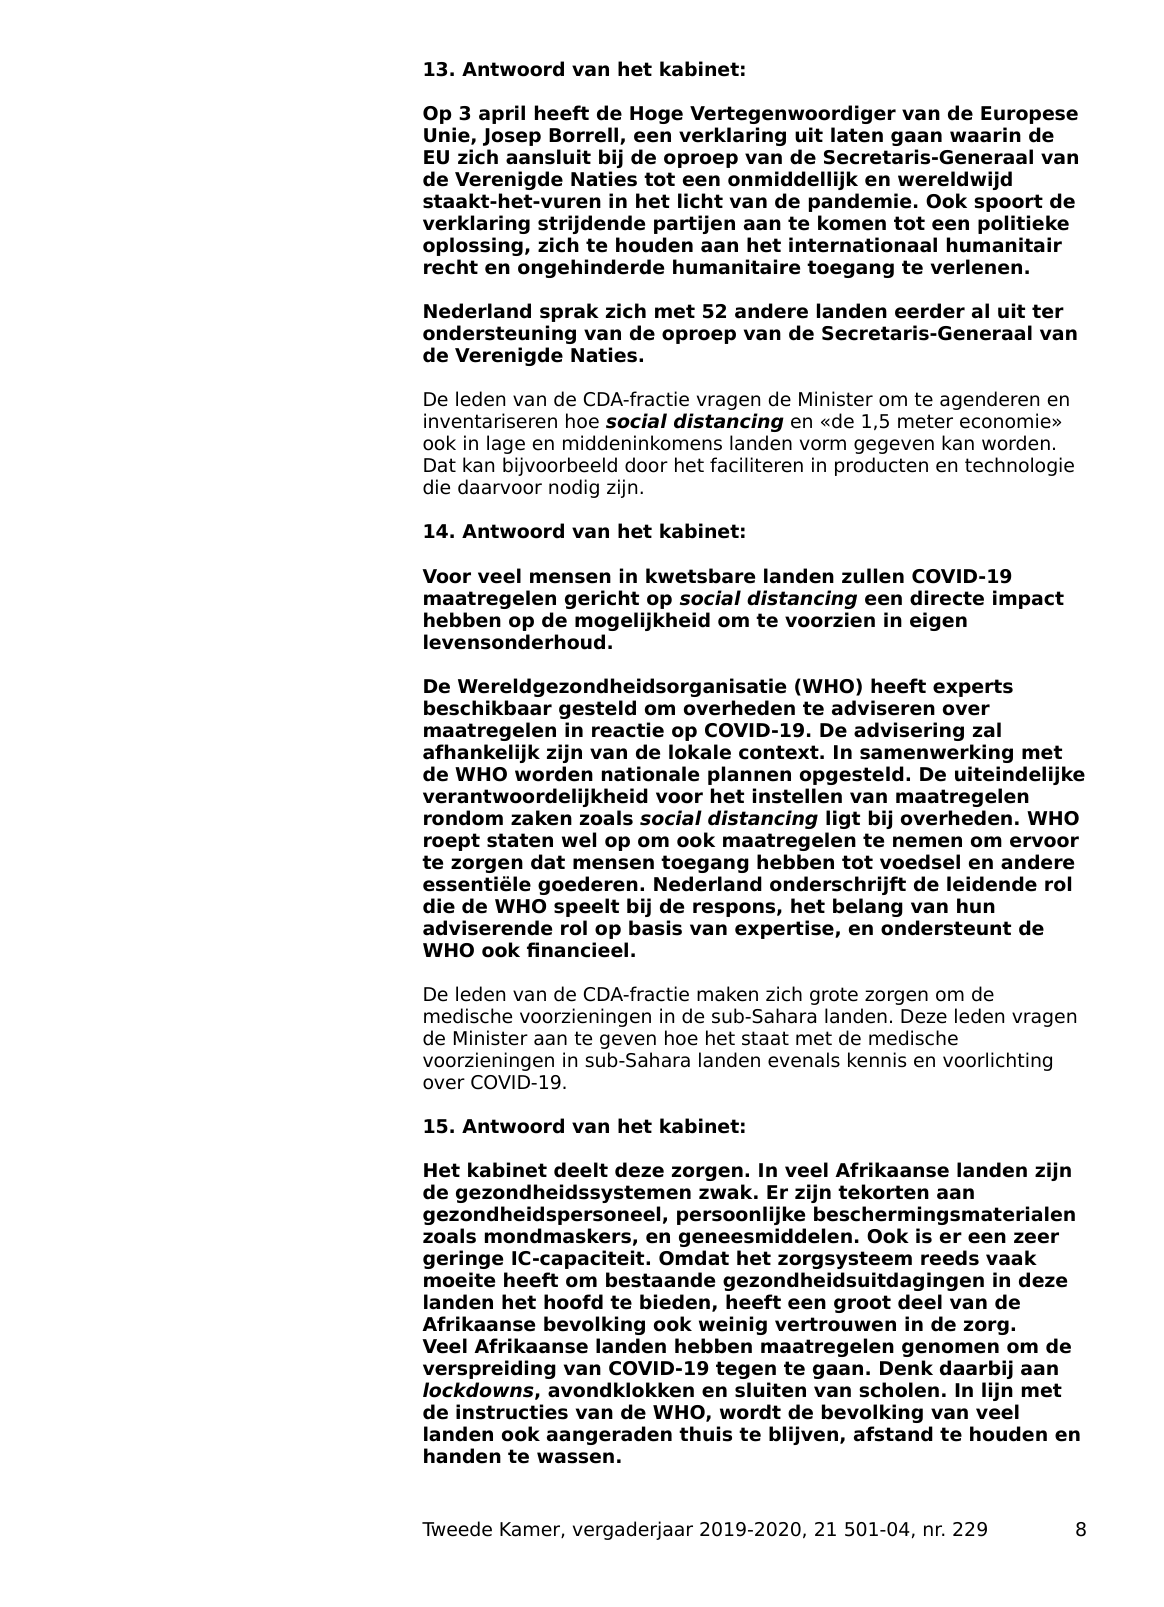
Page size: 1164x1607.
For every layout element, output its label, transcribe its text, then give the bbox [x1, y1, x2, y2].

text 14. Antwoord van het kabinet: [422, 521, 1087, 543]
text De leden van de CDA-fractie vragen de Minister om te agenderen en inventariseren hoe social distancing en «de 1,5 meter economie» ook in lage en middeninkomens landen vorm gegeven kan worden. Dat kan bijvoorbeeld door het faciliteren in producten en technologie die daarvoor nodig zijn. [422, 389, 1087, 499]
text Voor veel mensen in kwetsbare landen zullen COVID-19 maatregelen gericht op social distancing een directe impact hebben op de mogelijkheid om te voorzien in eigen levensonderhoud. [422, 566, 1087, 653]
text Op 3 april heeft de Hoge Vertegenwoordiger van de Europese Unie, Josep Borrell, een verklaring uit laten gaan waarin de EU zich aansluit bij de oproep van de Secretaris-Generaal van de Verenigde Naties tot een onmiddellijk en wereldwijd staakt-het-vuren in het licht van de pandemie. Ook spoort de verklaring strijdende partijen aan te komen tot een politieke oplossing, zich te houden aan het internationaal humanitair recht en ongehinderde humanitaire toegang te verlenen. [422, 103, 1087, 279]
text De Wereldgezondheidsorganisatie (WHO) heeft experts beschikbaar gesteld om overheden te adviseren over maatregelen in reactie op COVID-19. De advisering zal afhankelijk zijn van de lokale context. In samenwerking met de WHO worden nationale plannen opgesteld. De uiteindelijke verantwoordelijkheid voor het instellen van maatregelen rondom zaken zoals social distancing ligt bij overheden. WHO roept staten wel op om ook maatregelen te nemen om ervoor te zorgen dat mensen toegang hebben tot voedsel en andere essentiële goederen. Nederland onderschrijft de leidende rol die de WHO speelt bij de respons, het belang van hun adviserende rol op basis van expertise, en ondersteunt de WHO ook financieel. [422, 676, 1087, 961]
text Het kabinet deelt deze zorgen. In veel Afrikaanse landen zijn de gezondheidssystemen zwak. Er zijn tekorten aan gezondheidspersoneel, persoonlijke beschermingsmaterialen zoals mondmaskers, en geneesmiddelen. Ook is er een zeer geringe IC-capaciteit. Omdat het zorgsysteem reeds vaak moeite heeft om bestaande gezondheidsuitdagingen in deze landen het hoofd te bieden, heeft een groot deel van de Afrikaanse bevolking ook weinig vertrouwen in de zorg. [422, 1160, 1087, 1336]
text Veel Afrikaanse landen hebben maatregelen genomen om de verspreiding van COVID-19 tegen te gaan. Denk daarbij aan lockdowns, avondklokken en sluiten van scholen. In lijn met de instructies van de WHO, wordt de bevolking van veel landen ook aangeraden thuis te blijven, afstand te houden en handen te wassen. [422, 1336, 1087, 1468]
text Nederland sprak zich met 52 andere landen eerder al uit ter ondersteuning van de oproep van de Secretaris-Generaal van de Verenigde Naties. [422, 301, 1087, 367]
text De leden van de CDA-fractie maken zich grote zorgen om de medische voorzieningen in de sub-Sahara landen. Deze leden vragen de Minister aan te geven hoe het staat met de medische voorzieningen in sub-Sahara landen evenals kennis en voorlichting over COVID-19. [422, 984, 1087, 1093]
text 13. Antwoord van het kabinet: [422, 59, 1087, 81]
text 15. Antwoord van het kabinet: [422, 1116, 1087, 1138]
